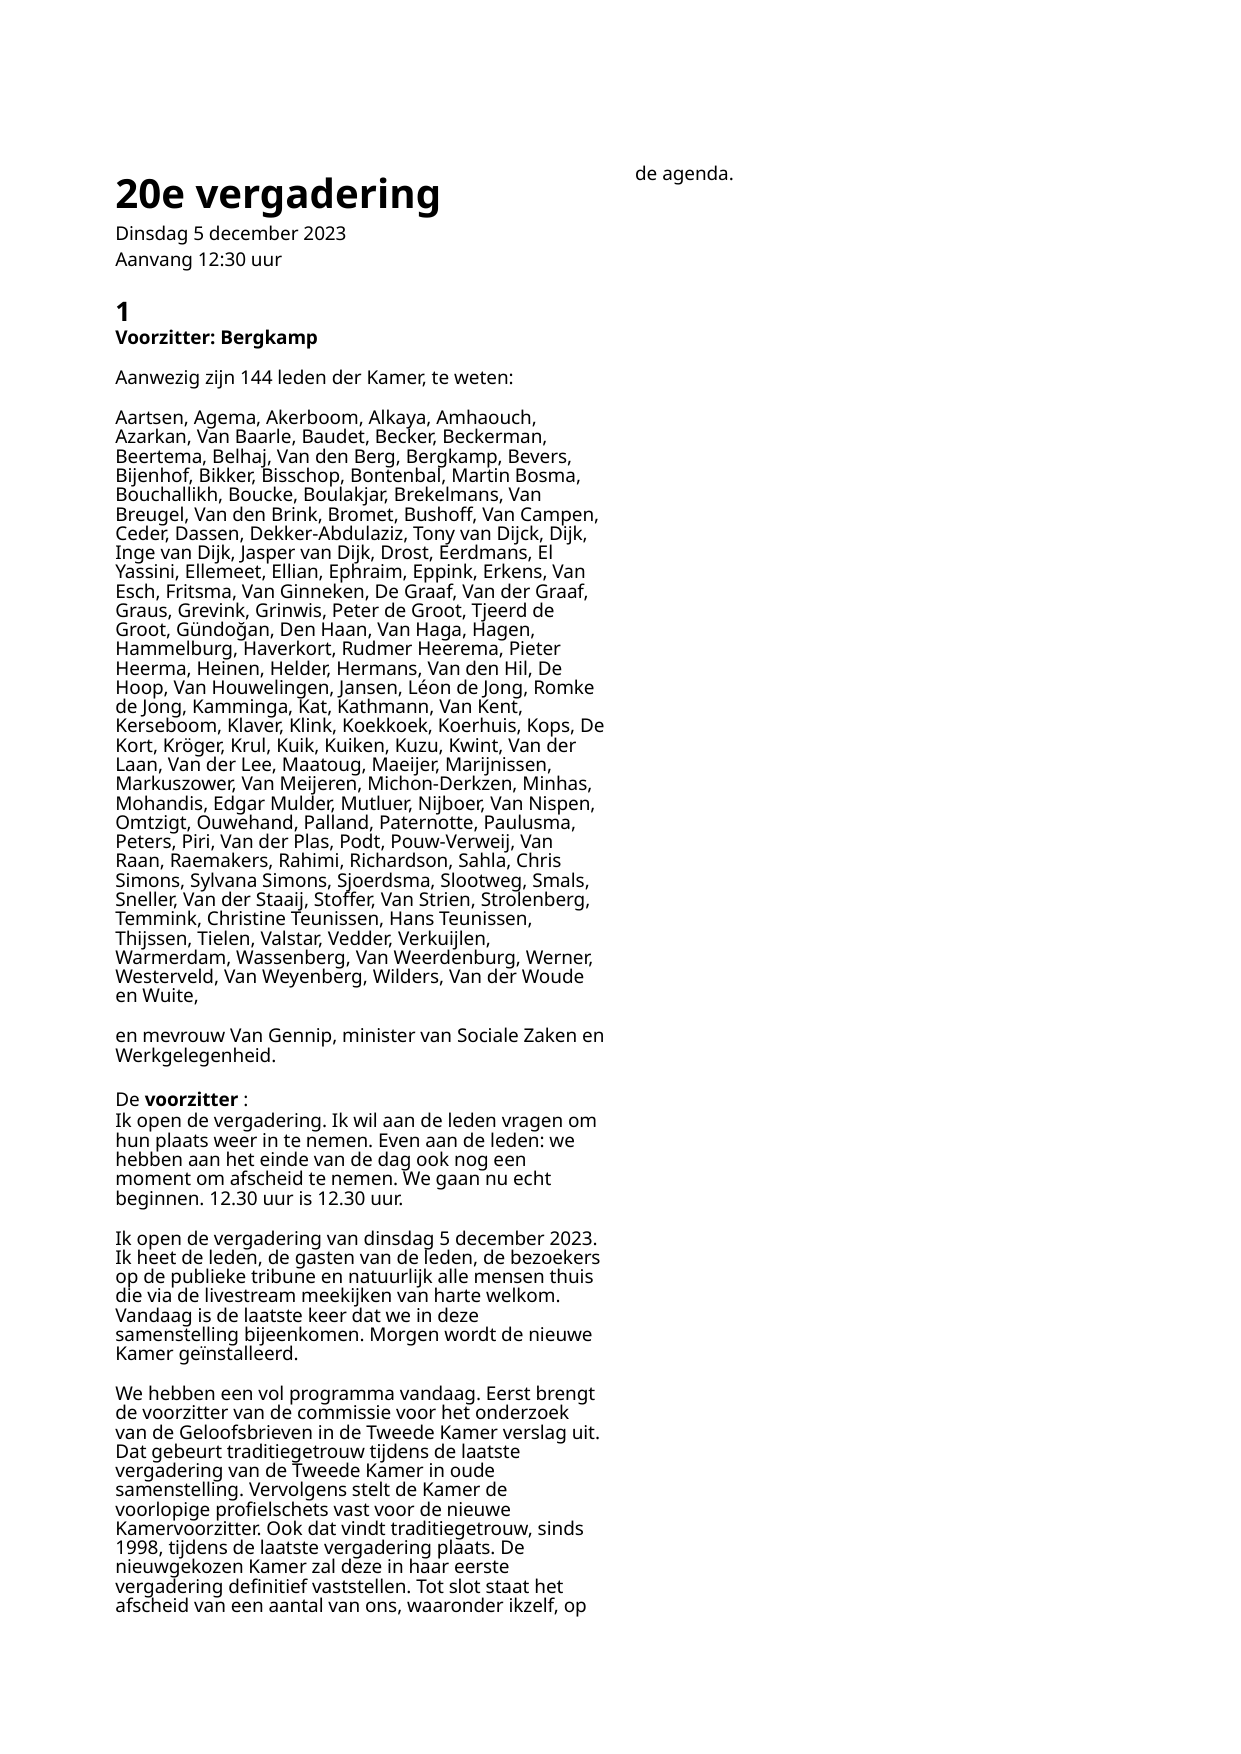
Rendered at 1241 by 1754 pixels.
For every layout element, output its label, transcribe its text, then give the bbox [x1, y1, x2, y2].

text Aanvang 12:30 uur [115, 246, 605, 272]
text en mevrouw Van Gennip, minister van Sociale Zaken en Werkgelegenheid. [115, 1027, 605, 1066]
text De voorzitter : [115, 1087, 605, 1112]
text Dinsdag 5 december 2023 [115, 220, 605, 246]
text Aanwezig zijn 144 leden der Kamer, te weten: [115, 369, 605, 388]
text de agenda. [635, 165, 1125, 184]
text We hebben een vol programma vandaag. Eerst brengt de voorzitter van de commissie voor het onderzoek van de Geloofsbrieven in de Tweede Kamer verslag uit. Dat gebeurt traditiegetrouw tijdens de laatste vergadering van de Tweede Kamer in oude samenstelling. Vervolgens stelt de Kamer de voorlopige profielschets vast voor de nieuwe Kamervoorzitter. Ook dat vindt traditiegetrouw, sinds 1998, tijdens de laatste vergadering plaats. De nieuwgekozen Kamer zal deze in haar eerste vergadering definitief vaststellen. Tot slot staat het afscheid van een aantal van ons, waaronder ikzelf, op [115, 1385, 605, 1616]
text Ik open de vergadering. Ik wil aan de leden vragen om hun plaats weer in te nemen. Even aan de leden: we hebben aan het einde van de dag ook nog een moment om afscheid te nemen. We gaan nu echt beginnen. 12.30 uur is 12.30 uur. [115, 1112, 605, 1209]
text 1 [115, 292, 605, 329]
text 20e vergadering [115, 165, 605, 220]
text Aartsen, Agema, Akerboom, Alkaya, Amhaouch, Azarkan, Van Baarle, Baudet, Becker, Beckerman, Beertema, Belhaj, Van den Berg, Bergkamp, Bevers, Bijenhof, Bikker, Bisschop, Bontenbal, Martin Bosma, Bouchallikh, Boucke, Boulakjar, Brekelmans, Van Breugel, Van den Brink, Bromet, Bushoff, Van Campen, Ceder, Dassen, Dekker-Abdulaziz, Tony van Dijck, Dijk, Inge van Dijk, Jasper van Dijk, Drost, Eerdmans, El Yassini, Ellemeet, Ellian, Ephraim, Eppink, Erkens, Van Esch, Fritsma, Van Ginneken, De Graaf, Van der Graaf, Graus, Grevink, Grinwis, Peter de Groot, Tjeerd de Groot, Gündoğan, Den Haan, Van Haga, Hagen, Hammelburg, Haverkort, Rudmer Heerema, Pieter Heerma, Heinen, Helder, Hermans, Van den Hil, De Hoop, Van Houwelingen, Jansen, Léon de Jong, Romke de Jong, Kamminga, Kat, Kathmann, Van Kent, Kerseboom, Klaver, Klink, Koekkoek, Koerhuis, Kops, De Kort, Kröger, Krul, Kuik, Kuiken, Kuzu, Kwint, Van der Laan, Van der Lee, Maatoug, Maeijer, Marijnissen, Markuszower, Van Meijeren, Michon-Derkzen, Minhas, Mohandis, Edgar Mulder, Mutluer, Nijboer, Van Nispen, Omtzigt, Ouwehand, Palland, Paternotte, Paulusma, Peters, Piri, Van der Plas, Podt, Pouw-Verweij, Van Raan, Raemakers, Rahimi, Richardson, Sahla, Chris Simons, Sylvana Simons, Sjoerdsma, Slootweg, Smals, Sneller, Van der Staaij, Stoffer, Van Strien, Strolenberg, Temmink, Christine Teunissen, Hans Teunissen, Thijssen, Tielen, Valstar, Vedder, Verkuijlen, Warmerdam, Wassenberg, Van Weerdenburg, Werner, Westerveld, Van Weyenberg, Wilders, Van der Woude en Wuite, [115, 409, 605, 1007]
text Voorzitter: Bergkamp [115, 329, 605, 348]
text Ik open de vergadering van dinsdag 5 december 2023. Ik heet de leden, de gasten van de leden, de bezoekers op de publieke tribune en natuurlijk alle mensen thuis die via de livestream meekijken van harte welkom. Vandaag is de laatste keer dat we in deze samenstelling bijeenkomen. Morgen wordt de nieuwe Kamer geïnstalleerd. [115, 1229, 605, 1364]
